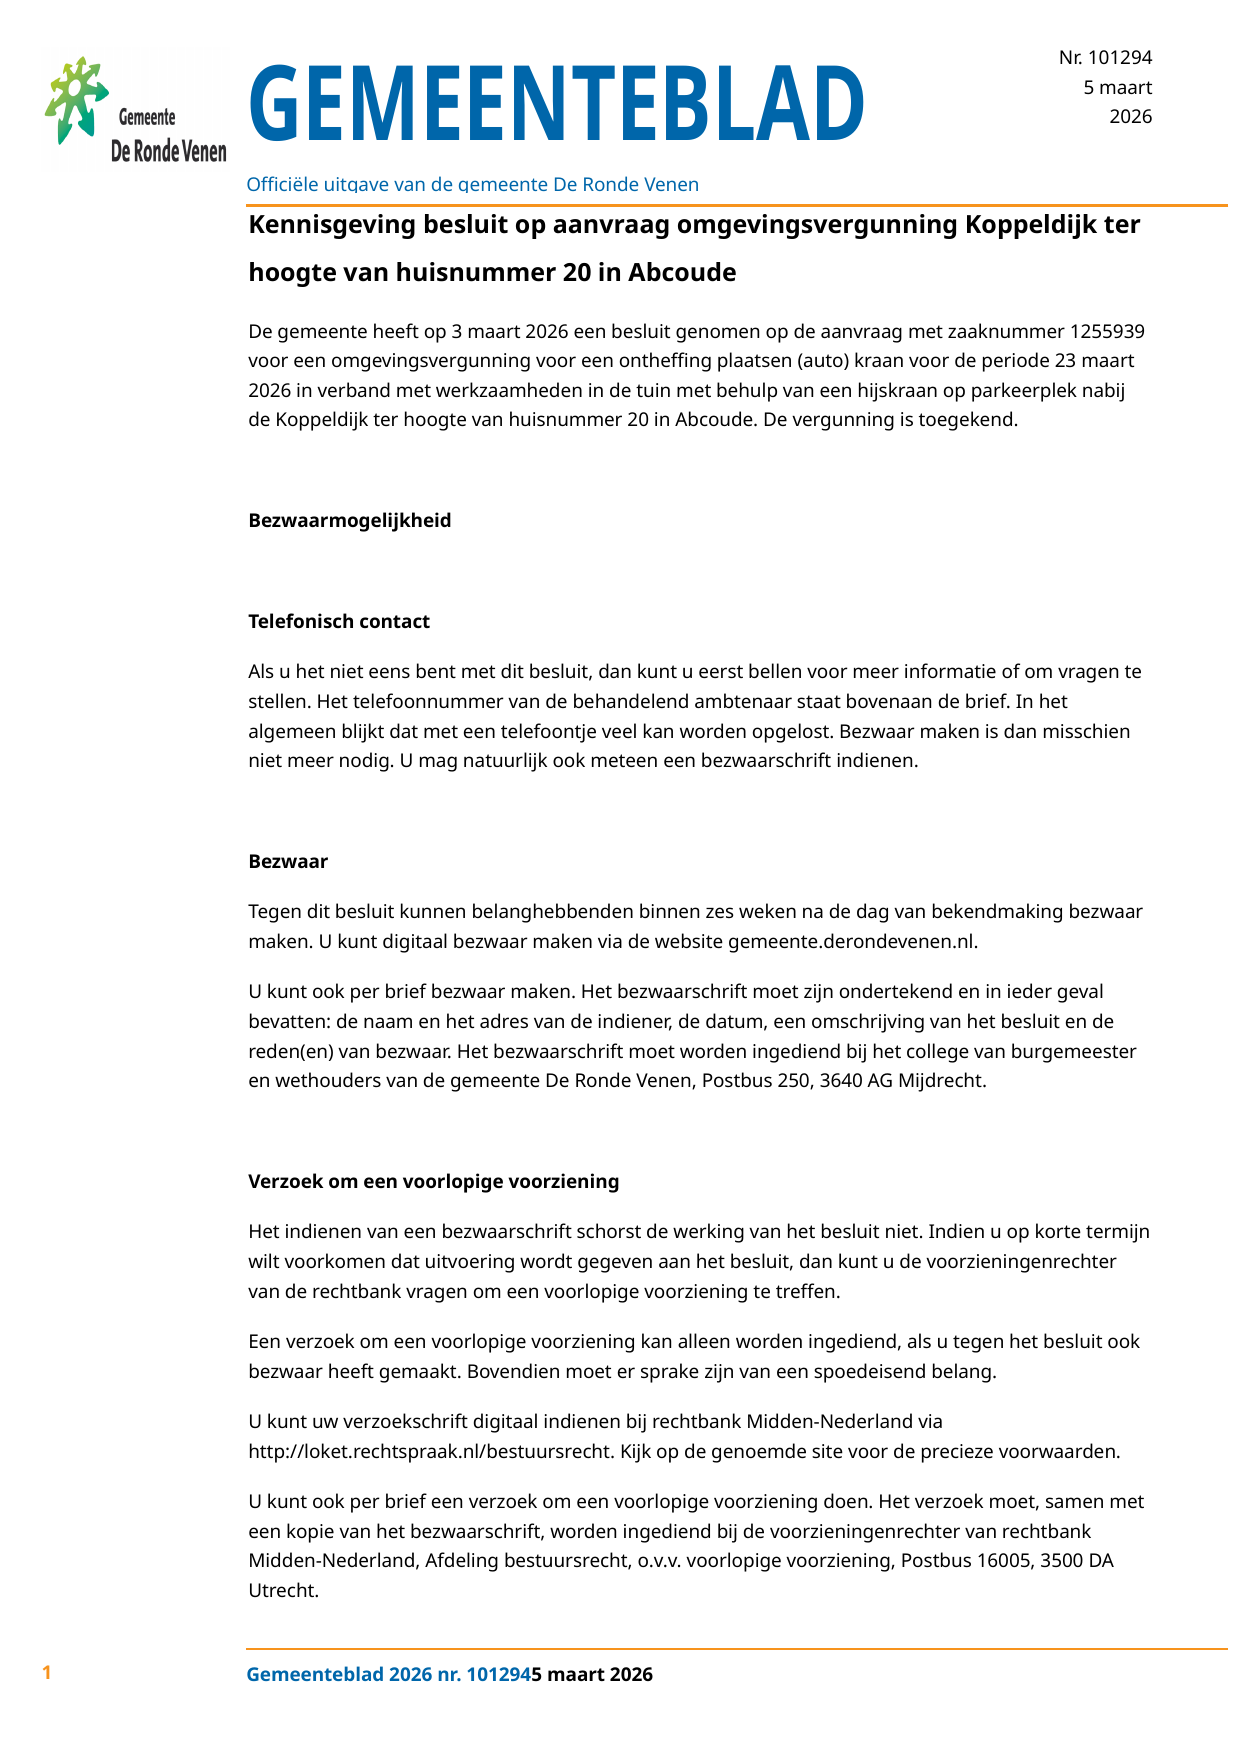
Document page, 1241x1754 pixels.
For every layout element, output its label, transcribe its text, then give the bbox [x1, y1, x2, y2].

text U kunt ook per brief bezwaar maken. Het bezwaarschrift moet zijn ondertekend en in ieder geval bevatten: de naam en het adres van de indiener, de datum, een omschrijving van het besluit en de reden(en) van bezwaar. Het bezwaarschrift moet worden ingediend bij het college van burgemeester en wethouders van de gemeente De Ronde Venen, Postbus 250, 3640 AG Mijdrecht. [248, 979, 1152, 1093]
text U kunt uw verzoekschrift digitaal indienen bij rechtbank Midden-Nederland via http://loket.rechtspraak.nl/bestuursrecht. Kijk op de genoemde site voor de precieze voorwaarden. [248, 1408, 1152, 1464]
text Het indienen van een bezwaarschrift schorst de werking van het besluit niet. Indien u op korte termijn wilt voorkomen dat uitvoering wordt gegeven aan het besluit, dan kunt u de voorzieningenrechter van de rechtbank vragen om een voorlopige voorziening te treffen. [248, 1219, 1152, 1304]
text Tegen dit besluit kunnen belanghebbenden binnen zes weken na de dag van bekendmaking bezwaar maken. U kunt digitaal bezwaar maken via de website gemeente.derondevenen.nl. [248, 899, 1152, 954]
text Telefonisch contact [248, 608, 1152, 634]
picture [41, 47, 231, 172]
text Bezwaarmogelijkheid [248, 507, 1152, 533]
text De gemeente heeft op 3 maart 2026 een besluit genomen op de aanvraag met zaaknummer 1255939 voor een omgevingsvergunning voor een ontheffing plaatsen (auto) kraan voor de periode 23 maart 2026 in verband met werkzaamheden in de tuin met behulp van een hijskraan op parkeerplek nabij de Koppeldijk ter hoogte van huisnummer 20 in Abcoude. De vergunning is toegekend. [248, 318, 1152, 432]
text U kunt ook per brief een verzoek om een voorlopige voorziening doen. Het verzoek moet, samen met een kopie van het bezwaarschrift, worden ingediend bij de voorzieningenrechter van rechtbank Midden-Nederland, Afdeling bestuursrecht, o.v.v. voorlopige voorziening, Postbus 16005, 3500 DA Utrecht. [248, 1488, 1152, 1603]
text Bezwaar [248, 848, 1152, 874]
text Als u het niet eens bent met dit besluit, dan kunt u eerst bellen voor meer informatie of om vragen te stellen. Het telefoonnummer van de behandelend ambtenaar staat bovenaan de brief. In het algemeen blijkt dat met een telefoontje veel kan worden opgelost. Bezwaar maken is dan misschien niet meer nodig. U mag natuurlijk ook meteen een bezwaarschrift indienen. [248, 659, 1152, 773]
text Kennisgeving besluit op aanvraag omgevingsvergunning Koppeldijk ter hoogte van huisnummer 20 in Abcoude [248, 207, 1152, 288]
text Een verzoek om een voorlopige voorziening kan alleen worden ingediend, als u tegen het besluit ook bezwaar heeft gemaakt. Bovendien moet er sprake zijn van een spoedeisend belang. [248, 1328, 1152, 1384]
text Verzoek om een voorlopige voorziening [248, 1168, 1152, 1194]
